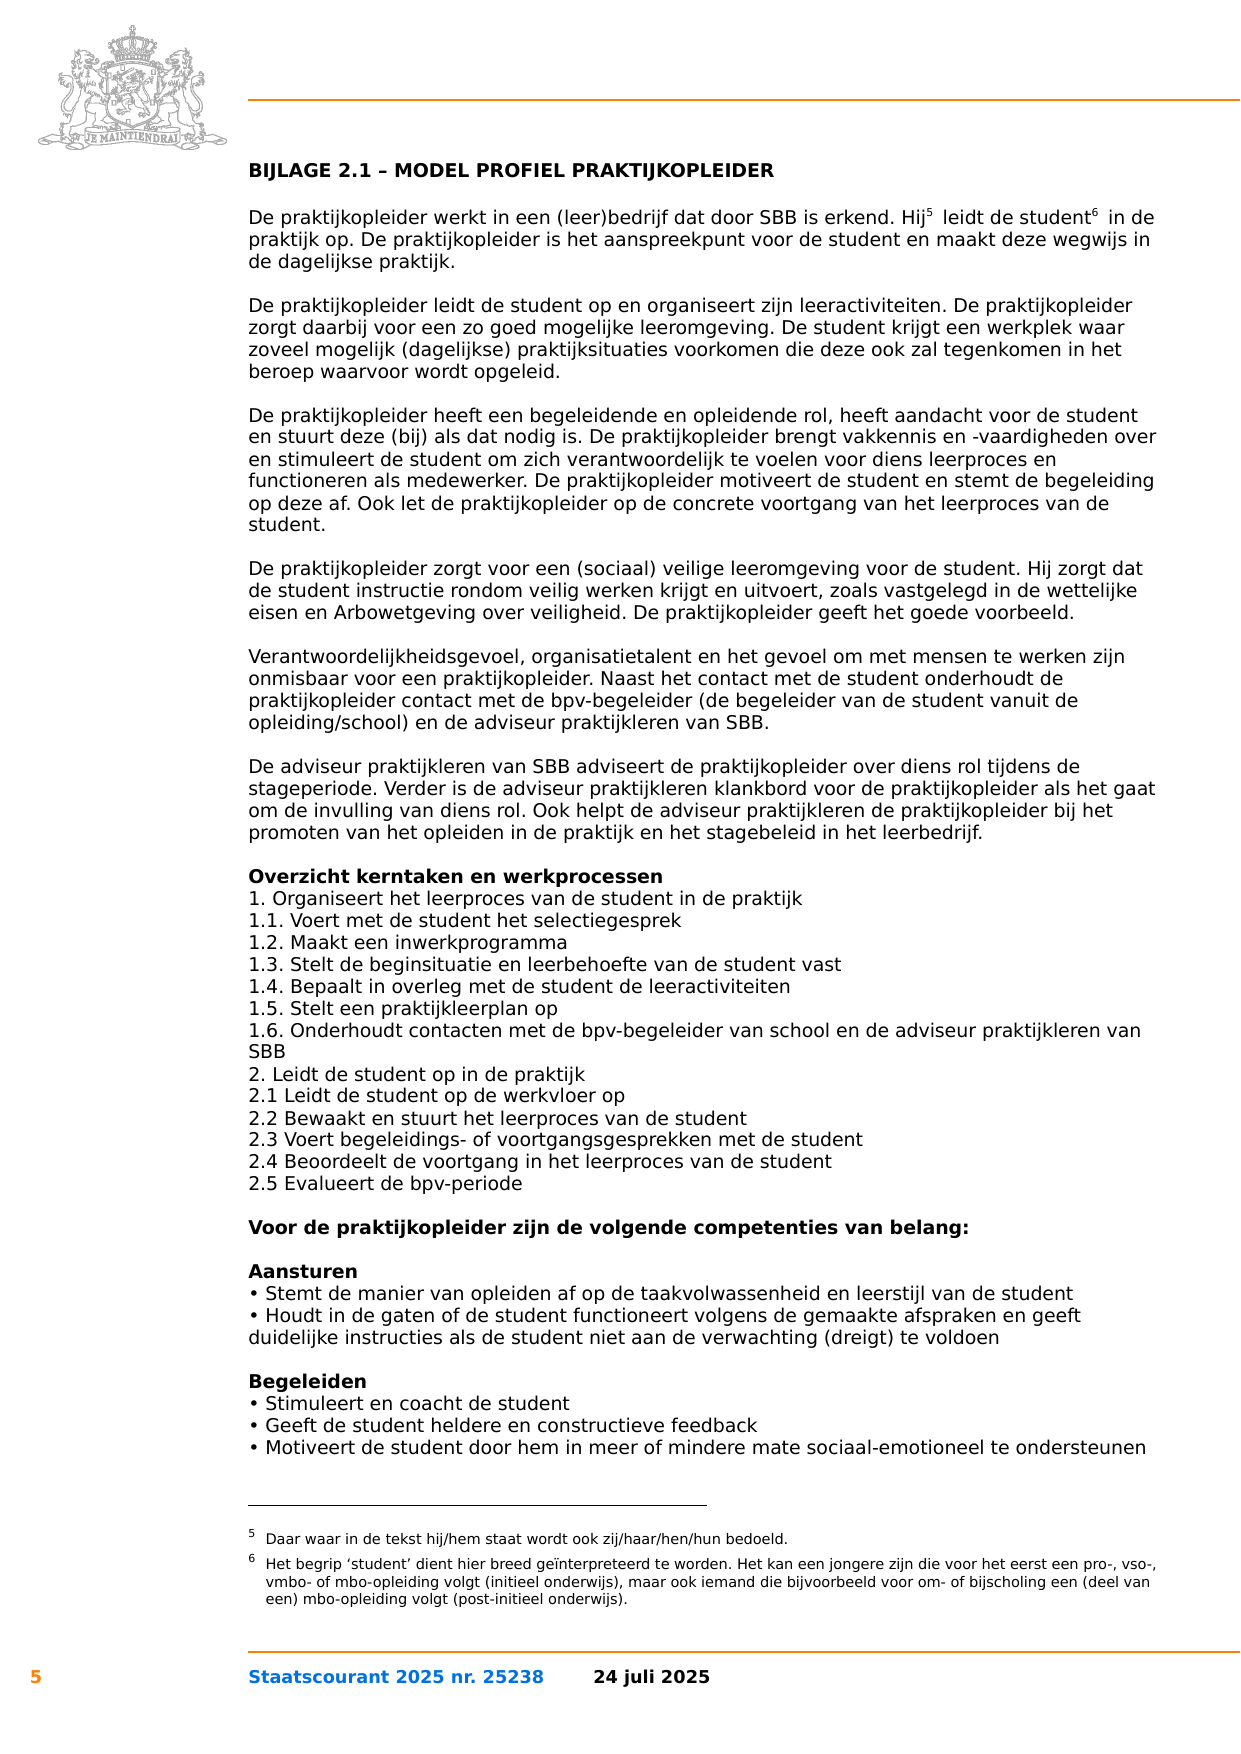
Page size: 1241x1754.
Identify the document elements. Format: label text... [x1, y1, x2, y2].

text 1.3. Stelt de beginsituatie en leerbehoefte van de student vast [248, 953, 1163, 976]
text De praktijkopleider zorgt voor een (sociaal) veilige leeromgeving voor de student. Hij zorgt dat de student instructie rondom veilig werken krijgt en uitvoert, zoals vastgelegd in de wettelijke eisen en Arbowetgeving over veiligheid. De praktijkopleider geeft het goede voorbeeld. [248, 558, 1163, 624]
text Verantwoordelijkheidsgevoel, organisatietalent en het gevoel om met mensen te werken zijn onmisbaar voor een praktijkopleider. Naast het contact met de student onderhoudt de praktijkopleider contact met de bpv-begeleider (de begeleider van de student vanuit de opleiding/school) en de adviseur praktijkleren van SBB. [248, 646, 1163, 734]
text • Geeft de student heldere en constructieve feedback [248, 1415, 1163, 1437]
text De praktijkopleider leidt de student op en organiseert zijn leeractiviteiten. De praktijkopleider zorgt daarbij voor een zo goed mogelijke leeromgeving. De student krijgt een werkplek waar zoveel mogelijk (dagelijkse) praktijksituaties voorkomen die deze ook zal tegenkomen in het beroep waarvoor wordt opgeleid. [248, 295, 1163, 383]
text 1.2. Maakt een inwerkprogramma [248, 932, 1163, 953]
text Het begrip ‘student’ dient hier breed geïnterpreteerd te worden. Het kan een jongere zijn die voor het eerst een pro-, vso-, vmbo- of mbo-opleiding volgt (initieel onderwijs), maar ook iemand die bijvoorbeeld voor om- of bijscholing een (deel van een) mbo-opleiding volgt (post-initieel onderwijs). [248, 1552, 1163, 1608]
text • Houdt in de gaten of de student functioneert volgens de gemaakte afspraken en geeft duidelijke instructies als de student niet aan de verwachting (dreigt) te voldoen [248, 1305, 1163, 1349]
text 2.5 Evalueert de bpv-periode [248, 1173, 1163, 1195]
text De adviseur praktijkleren van SBB adviseert de praktijkopleider over diens rol tijdens de stageperiode. Verder is de adviseur praktijkleren klankbord voor de praktijkopleider als het gaat om de invulling van diens rol. Ook helpt de adviseur praktijkleren de praktijkopleider bij het promoten van het opleiden in de praktijk en het stagebeleid in het leerbedrijf. [248, 756, 1163, 844]
text Aansturen [248, 1261, 1163, 1283]
text • Motiveert de student door hem in meer of mindere mate sociaal-emotioneel te ondersteunen [248, 1437, 1163, 1459]
text • Stimuleert en coacht de student [248, 1393, 1163, 1415]
text • Stemt de manier van opleiden af op de taakvolwassenheid en leerstijl van de student [248, 1283, 1163, 1305]
text 2.4 Beoordeelt de voortgang in het leerproces van de student [248, 1151, 1163, 1173]
text De praktijkopleider werkt in een (leer)bedrijf dat door SBB is erkend. Hij leidt de student in de praktijk op. De praktijkopleider is het aanspreekpunt voor de student en maakt deze wegwijs in de dagelijkse praktijk. [248, 207, 1163, 273]
subtitle BIJLAGE 2.1 – MODEL PROFIEL PRAKTIJKOPLEIDER [248, 160, 1163, 182]
text 1.4. Bepaalt in overleg met de student de leeractiviteiten [248, 976, 1163, 997]
subtitle Overzicht kerntaken en werkprocessen [248, 866, 1163, 888]
text 1.6. Onderhoudt contacten met de bpv-begeleider van school en de adviseur praktijkleren van SBB [248, 1019, 1163, 1063]
text 1.5. Stelt een praktijkleerplan op [248, 997, 1163, 1019]
text 2.1 Leidt de student op de werkvloer op [248, 1085, 1163, 1107]
text 1.1. Voert met de student het selectiegesprek [248, 909, 1163, 932]
text Daar waar in de tekst hij/hem staat wordt ook zij/haar/hen/hun bedoeld. [248, 1527, 1163, 1549]
picture [38, 25, 227, 150]
text 2. Leidt de student op in de praktijk [248, 1063, 1163, 1085]
text 2.3 Voert begeleidings- of voortgangsgesprekken met de student [248, 1129, 1163, 1151]
text Voor de praktijkopleider zijn de volgende competenties van belang: [248, 1217, 1163, 1239]
text De praktijkopleider heeft een begeleidende en opleidende rol, heeft aandacht voor de student en stuurt deze (bij) als dat nodig is. De praktijkopleider brengt vakkennis en -vaardigheden over en stimuleert de student om zich verantwoordelijk te voelen voor diens leerproces en functioneren als medewerker. De praktijkopleider motiveert de student en stemt de begeleiding op deze af. Ook let de praktijkopleider op de concrete voortgang van het leerproces van de student. [248, 404, 1163, 536]
text 1. Organiseert het leerproces van de student in de praktijk [248, 888, 1163, 909]
text 2.2 Bewaakt en stuurt het leerproces van de student [248, 1107, 1163, 1129]
text Begeleiden [248, 1371, 1163, 1393]
